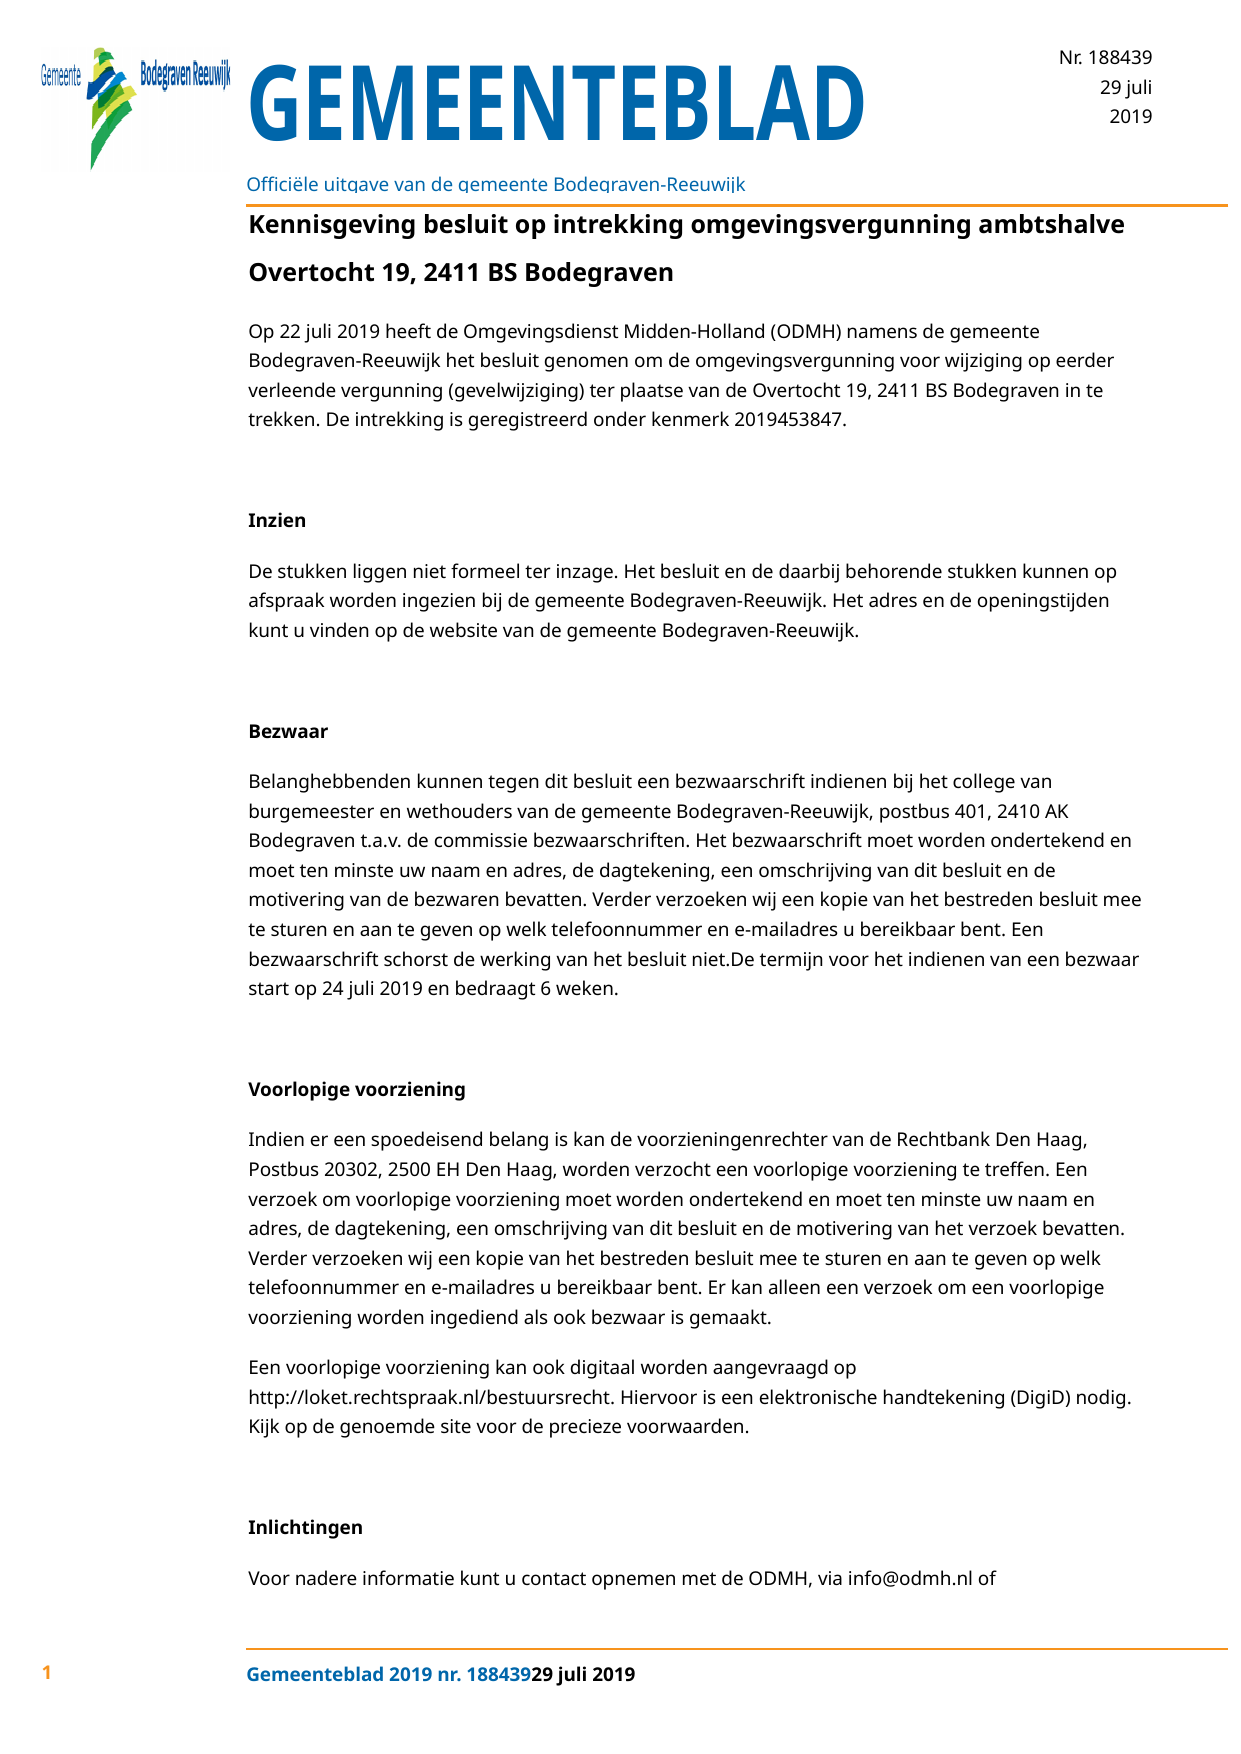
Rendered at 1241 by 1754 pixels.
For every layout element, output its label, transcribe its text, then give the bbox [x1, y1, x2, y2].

text Voorlopige voorziening [248, 1076, 1152, 1102]
text Een voorlopige voorziening kan ook digitaal worden aangevraagd op http://loket.rechtspraak.nl/bestuursrecht. Hiervoor is een elektronische handtekening (DigiD) nodig. Kijk op de genoemde site voor de precieze voorwaarden. [248, 1354, 1152, 1439]
text Inzien [248, 507, 1152, 533]
text Op 22 juli 2019 heeft de Omgevingsdienst Midden-Holland (ODMH) namens de gemeente Bodegraven-Reeuwijk het besluit genomen om de omgevingsvergunning voor wijziging op eerder verleende vergunning (gevelwijziging) ter plaatse van de Overtocht 19, 2411 BS Bodegraven in te trekken. De intrekking is geregistreerd onder kenmerk 2019453847. [248, 318, 1152, 432]
text Inlichtingen [248, 1514, 1152, 1540]
text De stukken liggen niet formeel ter inzage. Het besluit en de daarbij behorende stukken kunnen op afspraak worden ingezien bij de gemeente Bodegraven-Reeuwijk. Het adres en de openingstijden kunt u vinden op de website van de gemeente Bodegraven-Reeuwijk. [248, 558, 1152, 643]
picture [41, 47, 231, 172]
text Indien er een spoedeisend belang is kan de voorzieningenrechter van de Rechtbank Den Haag, Postbus 20302, 2500 EH Den Haag, worden verzocht een voorlopige voorziening te treffen. Een verzoek om voorlopige voorziening moet worden ondertekend en moet ten minste uw naam en adres, de dagtekening, een omschrijving van dit besluit en de motivering van het verzoek bevatten. Verder verzoeken wij een kopie van het bestreden besluit mee te sturen en aan te geven op welk telefoonnummer en e-mailadres u bereikbaar bent. Er kan alleen een verzoek om een voorlopige voorziening worden ingediend als ook bezwaar is gemaakt. [248, 1127, 1152, 1330]
text Voor nadere informatie kunt u contact opnemen met de ODMH, via info@odmh.nl of [248, 1565, 1152, 1591]
text Kennisgeving besluit op intrekking omgevingsvergunning ambtshalve Overtocht 19, 2411 BS Bodegraven [248, 207, 1152, 288]
text Belanghebbenden kunnen tegen dit besluit een bezwaarschrift indienen bij het college van burgemeester en wethouders van de gemeente Bodegraven-Reeuwijk, postbus 401, 2410 AK Bodegraven t.a.v. de commissie bezwaarschriften. Het bezwaarschrift moet worden ondertekend en moet ten minste uw naam en adres, de dagtekening, een omschrijving van dit besluit en de motivering van de bezwaren bevatten. Verder verzoeken wij een kopie van het bestreden besluit mee te sturen en aan te geven op welk telefoonnummer en e-mailadres u bereikbaar bent. Een bezwaarschrift schorst de werking van het besluit niet.De termijn voor het indienen van een bezwaar start op 24 juli 2019 en bedraagt 6 weken. [248, 768, 1152, 1001]
text Bezwaar [248, 718, 1152, 744]
